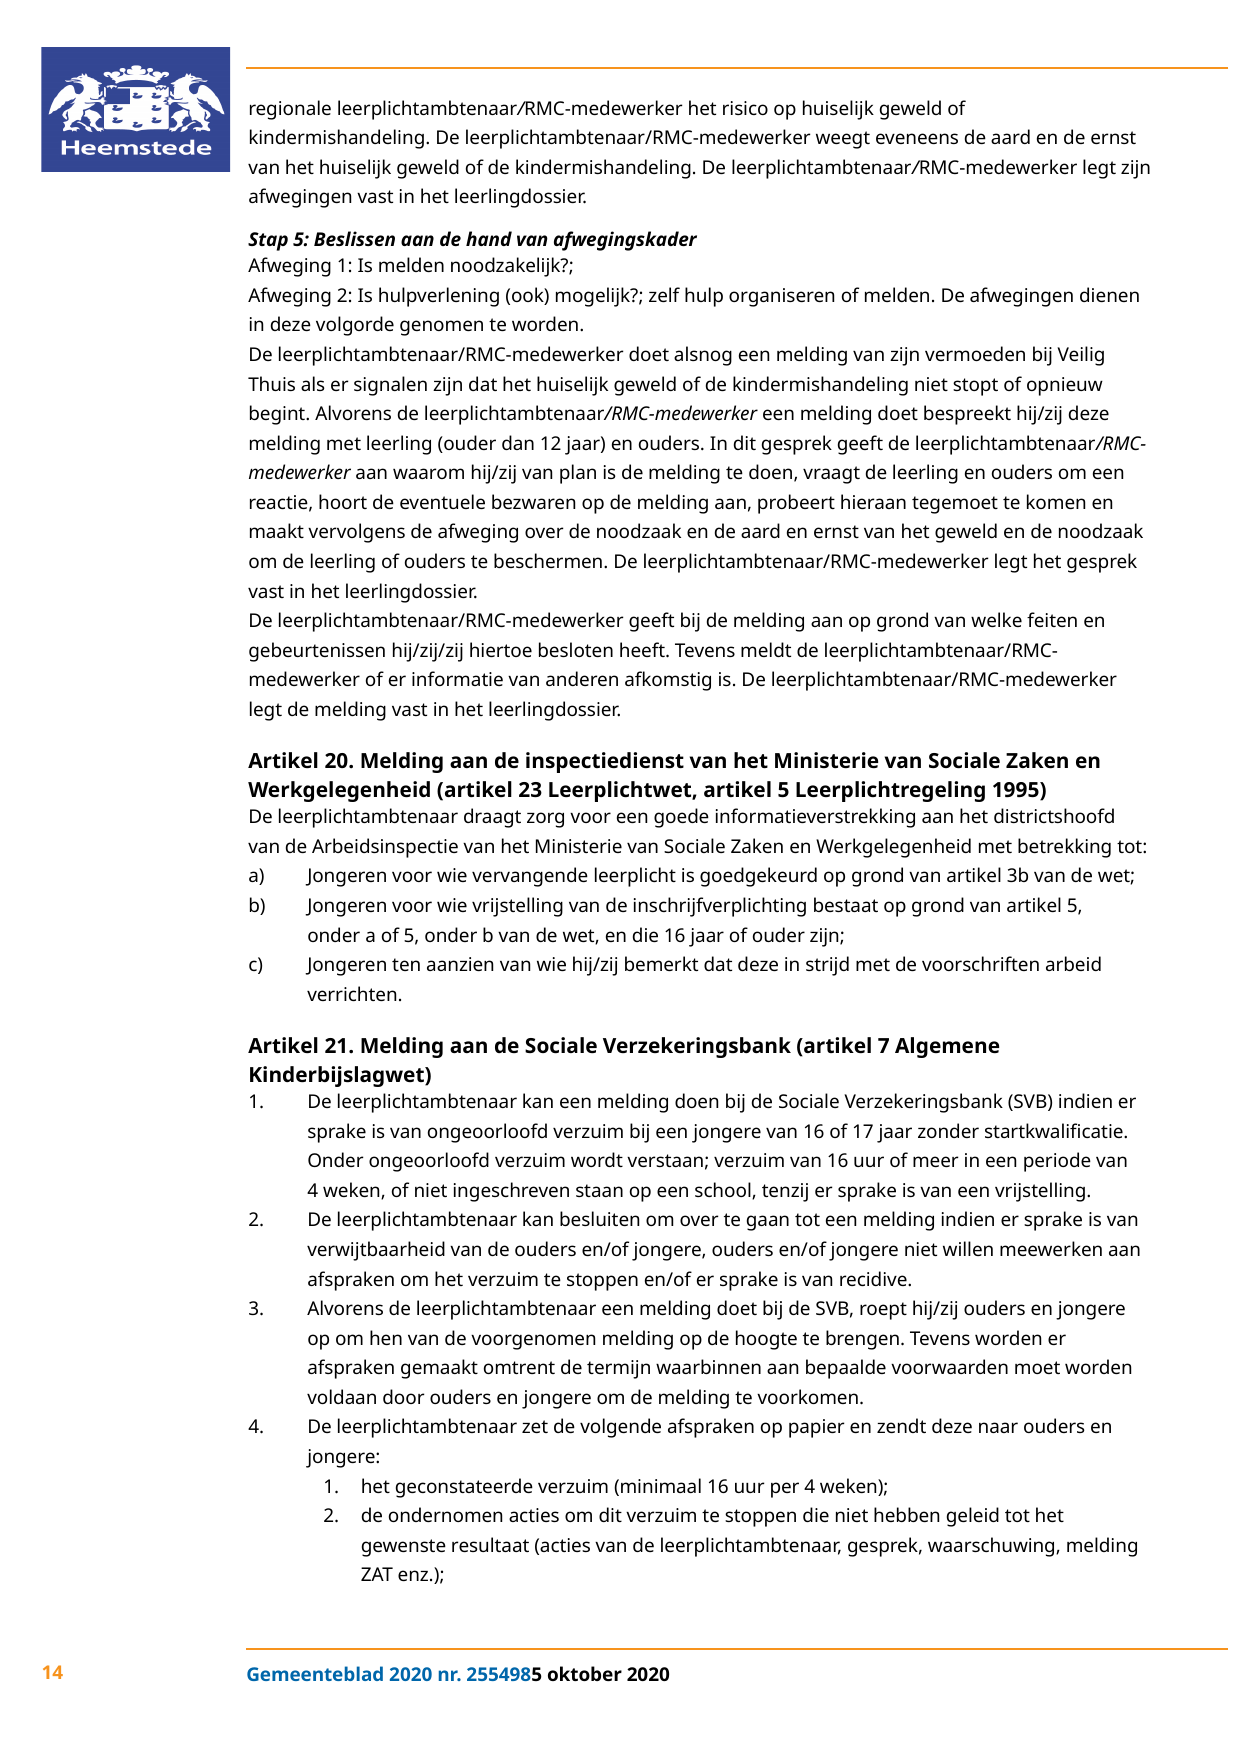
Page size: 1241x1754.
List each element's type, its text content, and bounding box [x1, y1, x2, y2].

list De leerplichtambtenaar kan besluiten om over te gaan tot een melding indien er sprake is van verwijtbaarheid van de ouders en/of jongere, ouders en/of jongere niet willen meewerken aan afspraken om het verzuim te stoppen en/of er sprake is van recidive. [248, 1207, 1152, 1291]
text Afweging 1: Is melden noodzakelijk?; [248, 252, 1152, 278]
text Stap 5: Beslissen aan de hand van afwegingskader [248, 227, 1152, 252]
list Jongeren ten aanzien van wie hij/zij bemerkt dat deze in strijd met de voorschriften arbeid verrichten. [248, 951, 1152, 1007]
list Alvorens de leerplichtambtenaar een melding doet bij de SVB, roept hij/zij ouders en jongere op om hen van de voorgenomen melding op de hoogte te brengen. Tevens worden er afspraken gemaakt omtrent de termijn waarbinnen aan bepaalde voorwaarden moet worden voldaan door ouders en jongere om de melding te voorkomen. [248, 1295, 1152, 1410]
list Jongeren voor wie vrijstelling van de inschrijfverplichting bestaat op grond van artikel 5, onder a of 5, onder b van de wet, en die 16 jaar of ouder zijn; [248, 892, 1152, 947]
list De leerplichtambtenaar zet de volgende afspraken op papier en zendt deze naar ouders en jongere: [248, 1414, 1152, 1469]
text De leerplichtambtenaar draagt zorg voor een goede informatieverstrekking aan het districtshoofd van de Arbeidsinspectie van het Ministerie van Sociale Zaken en Werkgelegenheid met betrekking tot: [248, 803, 1152, 859]
text regionale leerplichtambtenaar/RMC-medewerker het risico op huiselijk geweld of kindermishandeling. De leerplichtambtenaar/RMC-medewerker weegt eveneens de aard en de ernst van het huiselijk geweld of de kindermishandeling. De leerplichtambtenaar/RMC-medewerker legt zijn afwegingen vast in het leerlingdossier. [248, 95, 1152, 209]
text Artikel 20. Melding aan de inspectiedienst van het Ministerie van Sociale Zaken en Werkgelegenheid (artikel 23 Leerplichtwet, artikel 5 Leerplichtregeling 1995) [248, 747, 1152, 803]
text De leerplichtambtenaar/RMC-medewerker doet alsnog een melding van zijn vermoeden bij Veilig Thuis als er signalen zijn dat het huiselijk geweld of de kindermishandeling niet stopt of opnieuw begint. Alvorens de leerplichtambtenaar/RMC-medewerker een melding doet bespreekt hij/zij deze melding met leerling (ouder dan 12 jaar) en ouders. In dit gesprek geeft de leerplichtambtenaar/RMC-medewerker aan waarom hij/zij van plan is de melding te doen, vraagt de leerling en ouders om een reactie, hoort de eventuele bezwaren op de melding aan, probeert hieraan tegemoet te komen en maakt vervolgens de afweging over de noodzaak en de aard en ernst van het geweld en de noodzaak om de leerling of ouders te beschermen. De leerplichtambtenaar/RMC-medewerker legt het gesprek vast in het leerlingdossier. [248, 341, 1152, 603]
text De leerplichtambtenaar/RMC-medewerker geeft bij de melding aan op grond van welke feiten en gebeurtenissen hij/zij/zij hiertoe besloten heeft. Tevens meldt de leerplichtambtenaar/RMC-medewerker of er informatie van anderen afkomstig is. De leerplichtambtenaar/RMC-medewerker legt de melding vast in het leerlingdossier. [248, 607, 1152, 722]
text Afweging 2: Is hulpverlening (ook) mogelijk?; zelf hulp organiseren of melden. De afwegingen dienen in deze volgorde genomen te worden. [248, 282, 1152, 337]
text Artikel 21. Melding aan de Sociale Verzekeringsbank (artikel 7 Algemene Kinderbijslagwet) [248, 1031, 1152, 1088]
list het geconstateerde verzuim (minimaal 16 uur per 4 weken); [323, 1473, 1152, 1498]
list De leerplichtambtenaar kan een melding doen bij de Sociale Verzekeringsbank (SVB) indien er sprake is van ongeoorloofd verzuim bij een jongere van 16 of 17 jaar zonder startkwalificatie. Onder ongeoorloofd verzuim wordt verstaan; verzuim van 16 uur of meer in een periode van 4 weken, of niet ingeschreven staan op een school, tenzij er sprake is van een vrijstelling. [248, 1088, 1152, 1203]
list Jongeren voor wie vervangende leerplicht is goedgekeurd op grond van artikel 3b van de wet; [248, 863, 1152, 888]
picture [41, 47, 231, 172]
list de ondernomen acties om dit verzuim te stoppen die niet hebben geleid tot het gewenste resultaat (acties van de leerplichtambtenaar, gesprek, waarschuwing, melding ZAT enz.); [323, 1502, 1152, 1587]
